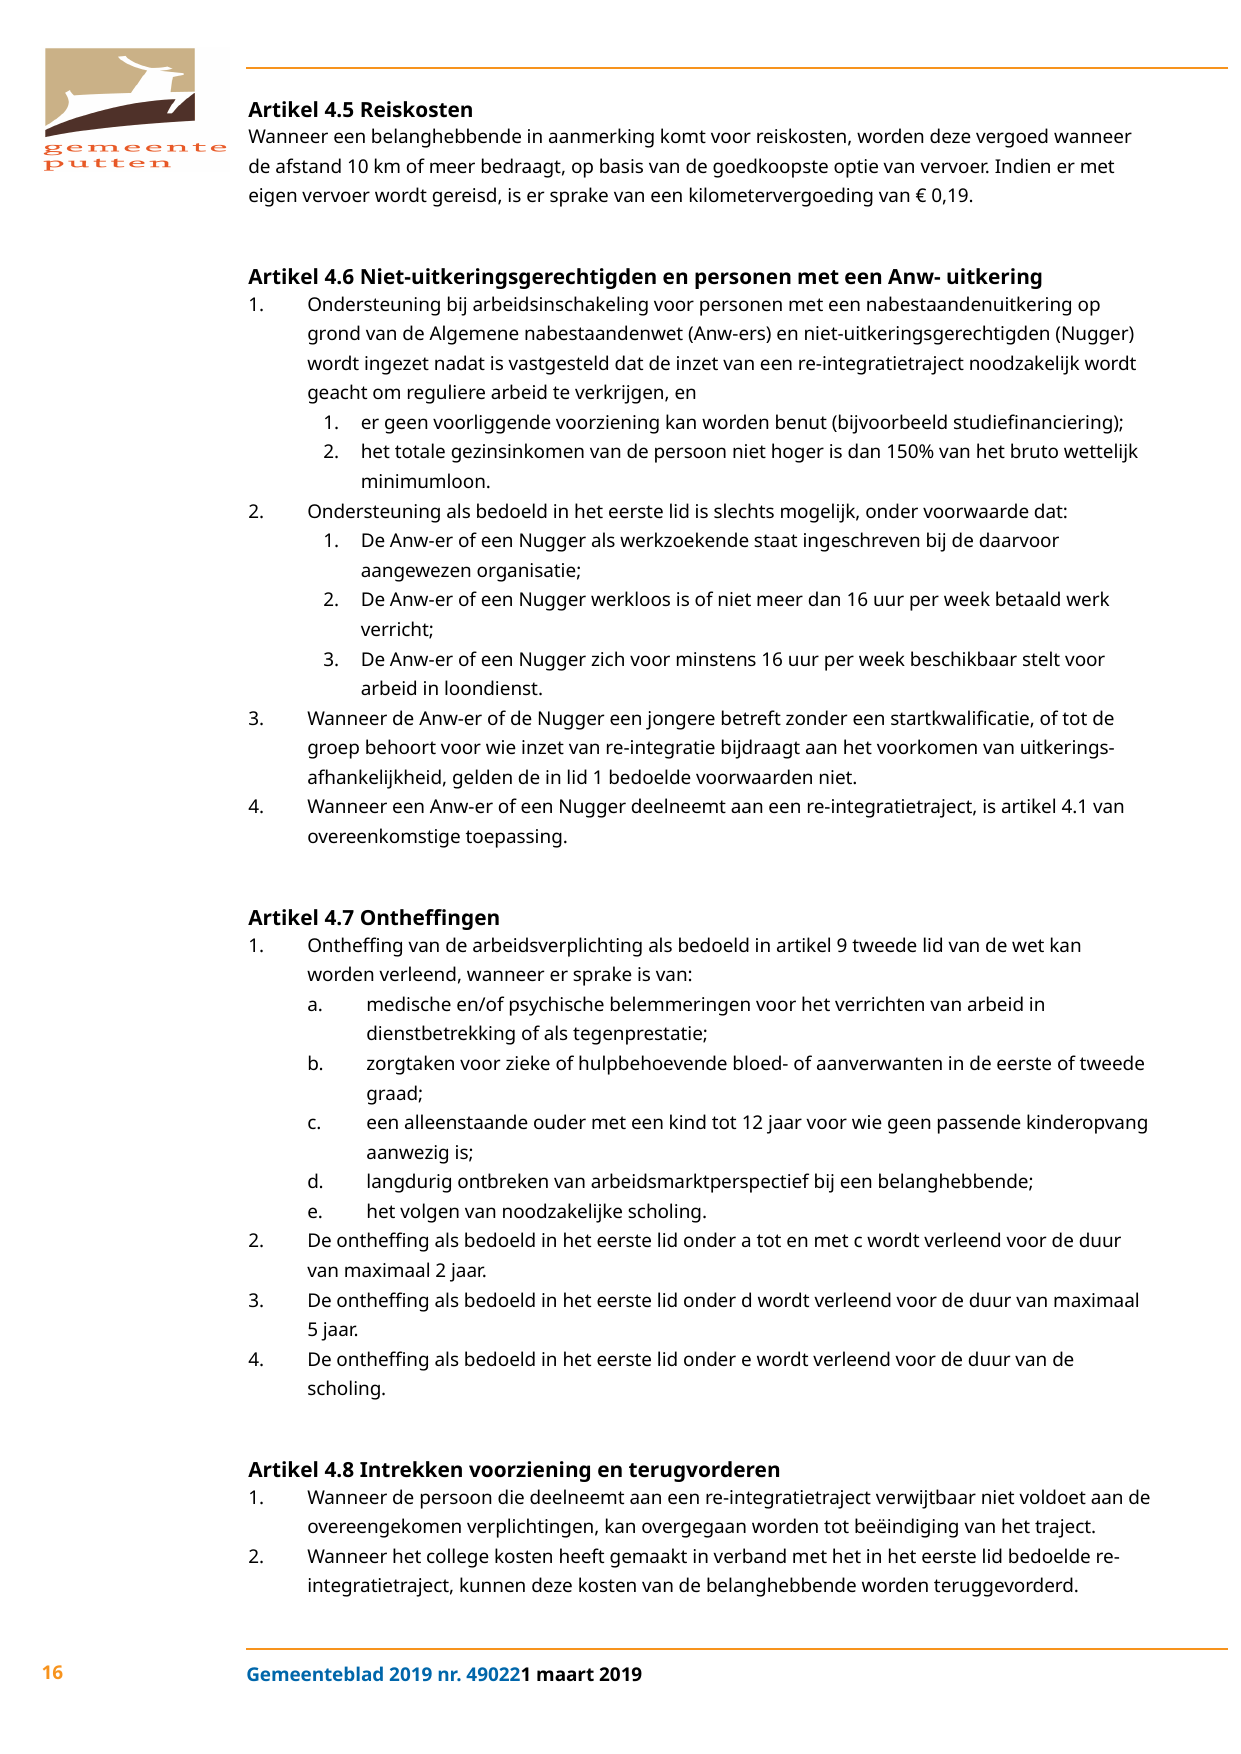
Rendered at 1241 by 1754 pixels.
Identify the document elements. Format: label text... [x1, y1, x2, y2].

list De Anw-er of een Nugger zich voor minstens 16 uur per week beschikbaar stelt voor arbeid in loondienst. [323, 646, 1152, 701]
list medische en/of psychische belemmeringen voor het verrichten van arbeid in dienstbetrekking of als tegenprestatie; [307, 991, 1152, 1046]
list het volgen van noodzakelijke scholing. [307, 1198, 1152, 1224]
text Artikel 4.5 Reiskosten [248, 95, 1152, 123]
list De Anw-er of een Nugger werkloos is of niet meer dan 16 uur per week betaald werk verricht; [323, 587, 1152, 642]
list het totale gezinsinkomen van de persoon niet hoger is dan 150% van het bruto wettelijk minimumloon. [323, 439, 1152, 494]
list Wanneer de Anw-er of de Nugger een jongere betreft zonder een startkwalificatie, of tot de groep behoort voor wie inzet van re-integratie bijdraagt aan het voorkomen van uitkerings-afhankelijkheid, gelden de in lid 1 bedoelde voorwaarden niet. [248, 705, 1152, 790]
list een alleenstaande ouder met een kind tot 12 jaar voor wie geen passende kinderopvang aanwezig is; [307, 1109, 1152, 1164]
list langdurig ontbreken van arbeidsmarktperspectief bij een belanghebbende; [307, 1168, 1152, 1194]
list De ontheffing als bedoeld in het eerste lid onder d wordt verleend voor de duur van maximaal 5 jaar. [248, 1287, 1152, 1342]
list Ondersteuning bij arbeidsinschakeling voor personen met een nabestaandenuitkering op grond van de Algemene nabestaandenwet (Anw-ers) en niet-uitkeringsgerechtigden (Nugger) wordt ingezet nadat is vastgesteld dat de inzet van een re-integratietraject noodzakelijk wordt geacht om reguliere arbeid te verkrijgen, en [248, 291, 1152, 405]
list De ontheffing als bedoeld in het eerste lid onder e wordt verleend voor de duur van de scholing. [248, 1346, 1152, 1401]
list Ondersteuning als bedoeld in het eerste lid is slechts mogelijk, onder voorwaarde dat: [248, 498, 1152, 524]
picture [41, 47, 231, 172]
list Wanneer een Anw-er of een Nugger deelneemt aan een re-integratietraject, is artikel 4.1 van overeenkomstige toepassing. [248, 794, 1152, 849]
list Ontheffing van de arbeidsverplichting als bedoeld in artikel 9 tweede lid van de wet kan worden verleend, wanneer er sprake is van: [248, 932, 1152, 987]
text Wanneer een belanghebbende in aanmerking komt voor reiskosten, worden deze vergoed wanneer de afstand 10 km of meer bedraagt, op basis van de goedkoopste optie van vervoer. Indien er met eigen vervoer wordt gereisd, is er sprake van een kilometervergoeding van € 0,19. [248, 123, 1152, 208]
list Wanneer de persoon die deelneemt aan een re-integratietraject verwijtbaar niet voldoet aan de overeengekomen verplichtingen, kan overgegaan worden tot beëindiging van het traject. [248, 1484, 1152, 1539]
list Wanneer het college kosten heeft gemaakt in verband met het in het eerste lid bedoelde re- integratietraject, kunnen deze kosten van de belanghebbende worden teruggevorderd. [248, 1543, 1152, 1598]
text Artikel 4.6 Niet-uitkeringsgerechtigden en personen met een Anw- uitkering [248, 262, 1152, 291]
list De Anw-er of een Nugger als werkzoekende staat ingeschreven bij de daarvoor aangewezen organisatie; [323, 527, 1152, 583]
list zorgtaken voor zieke of hulpbehoevende bloed- of aanverwanten in de eerste of tweede graad; [307, 1050, 1152, 1105]
text Artikel 4.8 Intrekken voorziening en terugvorderen [248, 1456, 1152, 1484]
list er geen voorliggende voorziening kan worden benut (bijvoorbeeld studiefinanciering); [323, 409, 1152, 435]
list De ontheffing als bedoeld in het eerste lid onder a tot en met c wordt verleend voor de duur van maximaal 2 jaar. [248, 1228, 1152, 1283]
text Artikel 4.7 Ontheffingen [248, 903, 1152, 932]
